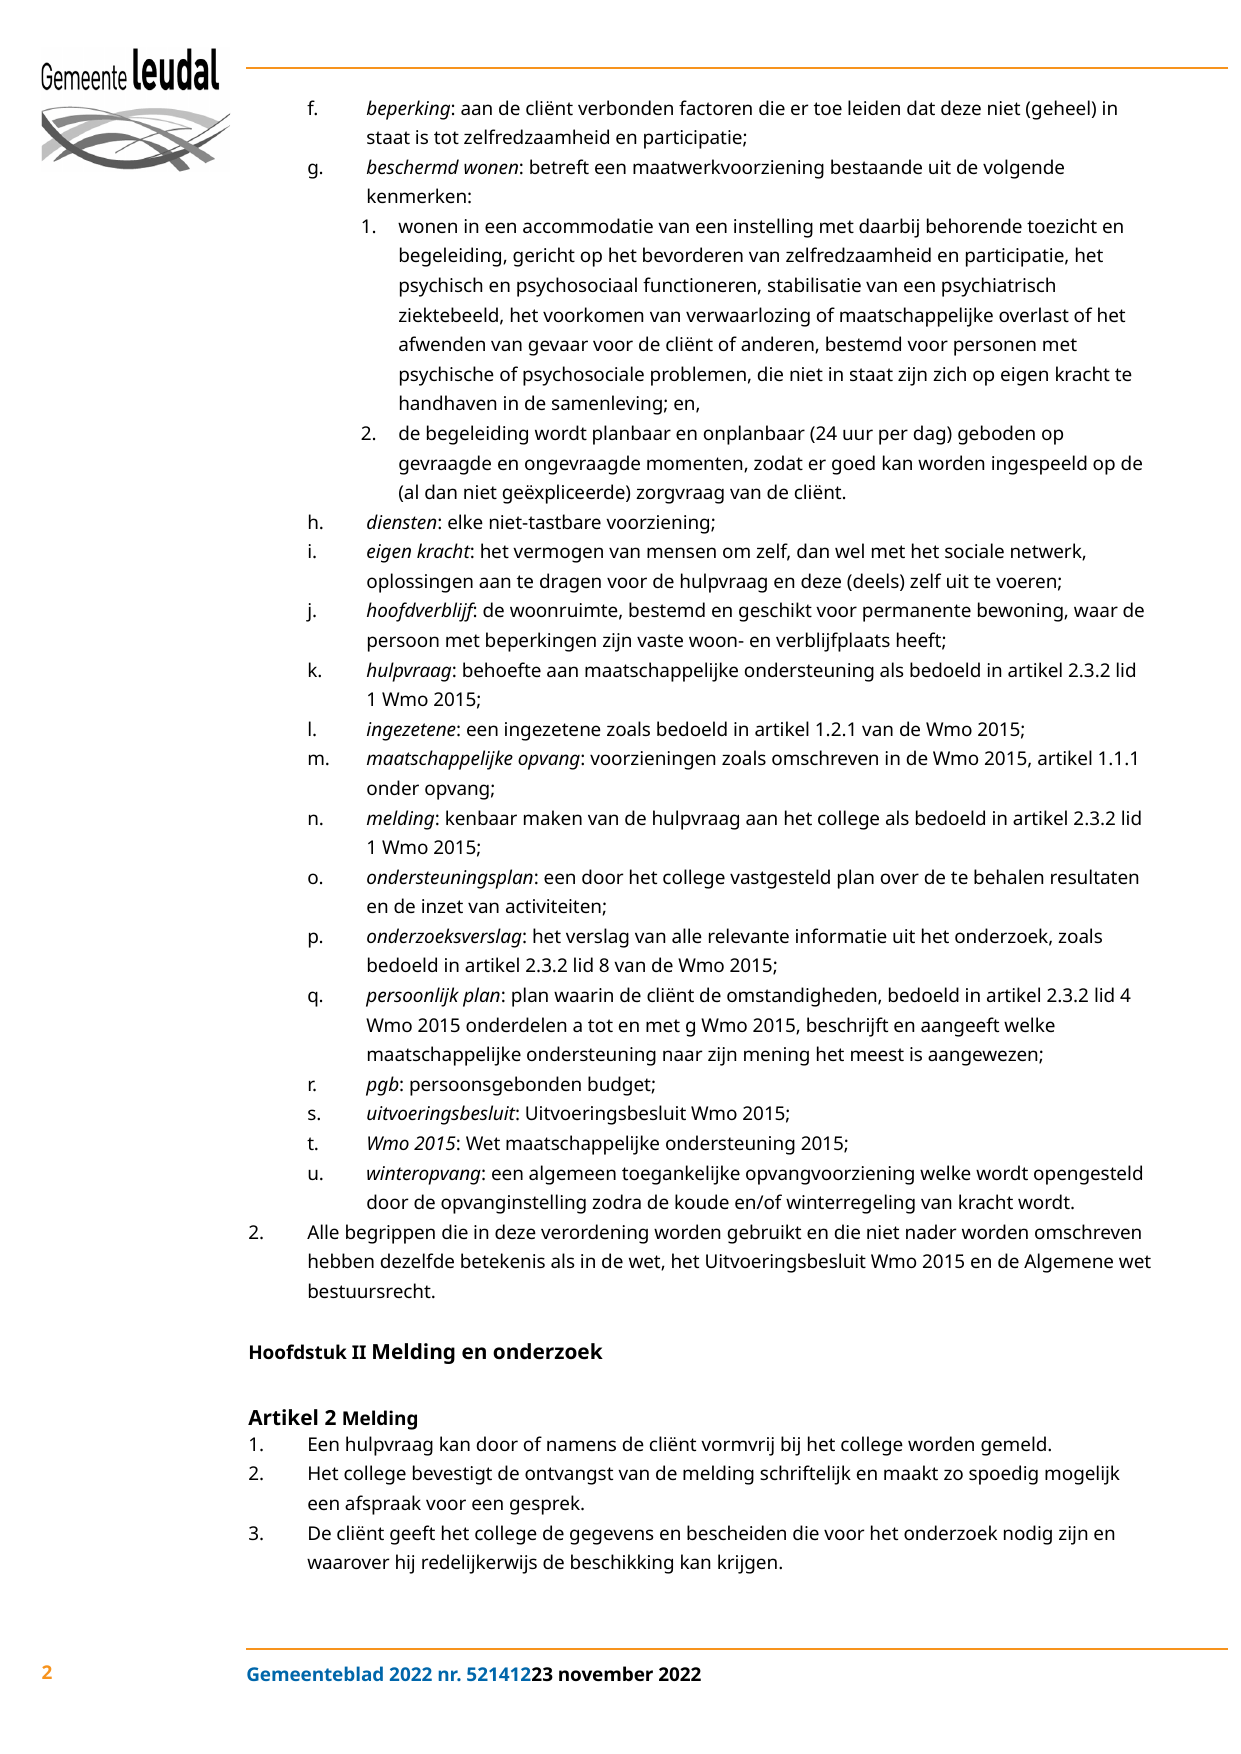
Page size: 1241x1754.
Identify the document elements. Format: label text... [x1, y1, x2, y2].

list beschermd wonen: betreft een maatwerkvoorziening bestaande uit de volgende kenmerken: [307, 154, 1152, 209]
list Het college bevestigt de ontvangst van de melding schriftelijk en maakt zo spoedig mogelijk een afspraak voor een gesprek. [248, 1461, 1152, 1516]
list Wmo 2015: Wet maatschappelijke ondersteuning 2015; [307, 1130, 1152, 1156]
list Alle begrippen die in deze verordening worden gebruikt en die niet nader worden omschreven hebben dezelfde betekenis als in de wet, het Uitvoeringsbesluit Wmo 2015 en de Algemene wet bestuursrecht. [248, 1219, 1152, 1304]
list beperking: aan de cliënt verbonden factoren die er toe leiden dat deze niet (geheel) in staat is tot zelfredzaamheid en participatie; [307, 95, 1152, 150]
list Een hulpvraag kan door of namens de cliënt vormvrij bij het college worden gemeld. [248, 1431, 1152, 1457]
list maatschappelijke opvang: voorzieningen zoals omschreven in de Wmo 2015, artikel 1.1.1 onder opvang; [307, 746, 1152, 801]
list onderzoeksverslag: het verslag van alle relevante informatie uit het onderzoek, zoals bedoeld in artikel 2.3.2 lid 8 van de Wmo 2015; [307, 923, 1152, 978]
list diensten: elke niet-tastbare voorziening; [307, 509, 1152, 535]
list melding: kenbaar maken van de hulpvraag aan het college als bedoeld in artikel 2.3.2 lid 1 Wmo 2015; [307, 805, 1152, 860]
picture [41, 47, 231, 172]
text Artikel 2 Melding [248, 1403, 1152, 1431]
list uitvoeringsbesluit: Uitvoeringsbesluit Wmo 2015; [307, 1101, 1152, 1126]
list eigen kracht: het vermogen van mensen om zelf, dan wel met het sociale netwerk, oplossingen aan te dragen voor de hulpvraag en deze (deels) zelf uit te voeren; [307, 538, 1152, 594]
list De cliënt geeft het college de gegevens en bescheiden die voor het onderzoek nodig zijn en waarover hij redelijkerwijs de beschikking kan krijgen. [248, 1520, 1152, 1575]
list pgb: persoonsgebonden budget; [307, 1071, 1152, 1097]
list hulpvraag: behoefte aan maatschappelijke ondersteuning als bedoeld in artikel 2.3.2 lid 1 Wmo 2015; [307, 657, 1152, 712]
list de begeleiding wordt planbaar en onplanbaar (24 uur per dag) geboden op gevraagde en ongevraagde momenten, zodat er goed kan worden ingespeeld op de (al dan niet geëxpliceerde) zorgvraag van de cliënt. [361, 420, 1152, 505]
list wonen in een accommodatie van een instelling met daarbij behorende toezicht en begeleiding, gericht op het bevorderen van zelfredzaamheid en participatie, het psychisch en psychosociaal functioneren, stabilisatie van een psychiatrisch ziektebeeld, het voorkomen van verwaarlozing of maatschappelijke overlast of het afwenden van gevaar voor de cliënt of anderen, bestemd voor personen met psychische of psychosociale problemen, die niet in staat zijn zich op eigen kracht te handhaven in de samenleving; en, [361, 213, 1152, 416]
list winteropvang: een algemeen toegankelijke opvangvoorziening welke wordt opengesteld door de opvanginstelling zodra de koude en/of winterregeling van kracht wordt. [307, 1160, 1152, 1215]
list ondersteuningsplan: een door het college vastgesteld plan over de te behalen resultaten en de inzet van activiteiten; [307, 864, 1152, 919]
list persoonlijk plan: plan waarin de cliënt de omstandigheden, bedoeld in artikel 2.3.2 lid 4 Wmo 2015 onderdelen a tot en met g Wmo 2015, beschrijft en aangeeft welke maatschappelijke ondersteuning naar zijn mening het meest is aangewezen; [307, 982, 1152, 1067]
list hoofdverblijf: de woonruimte, bestemd en geschikt voor permanente bewoning, waar de persoon met beperkingen zijn vaste woon- en verblijfplaats heeft; [307, 598, 1152, 653]
list ingezetene: een ingezetene zoals bedoeld in artikel 1.2.1 van de Wmo 2015; [307, 716, 1152, 742]
text Hoofdstuk II Melding en onderzoek [248, 1337, 1152, 1366]
